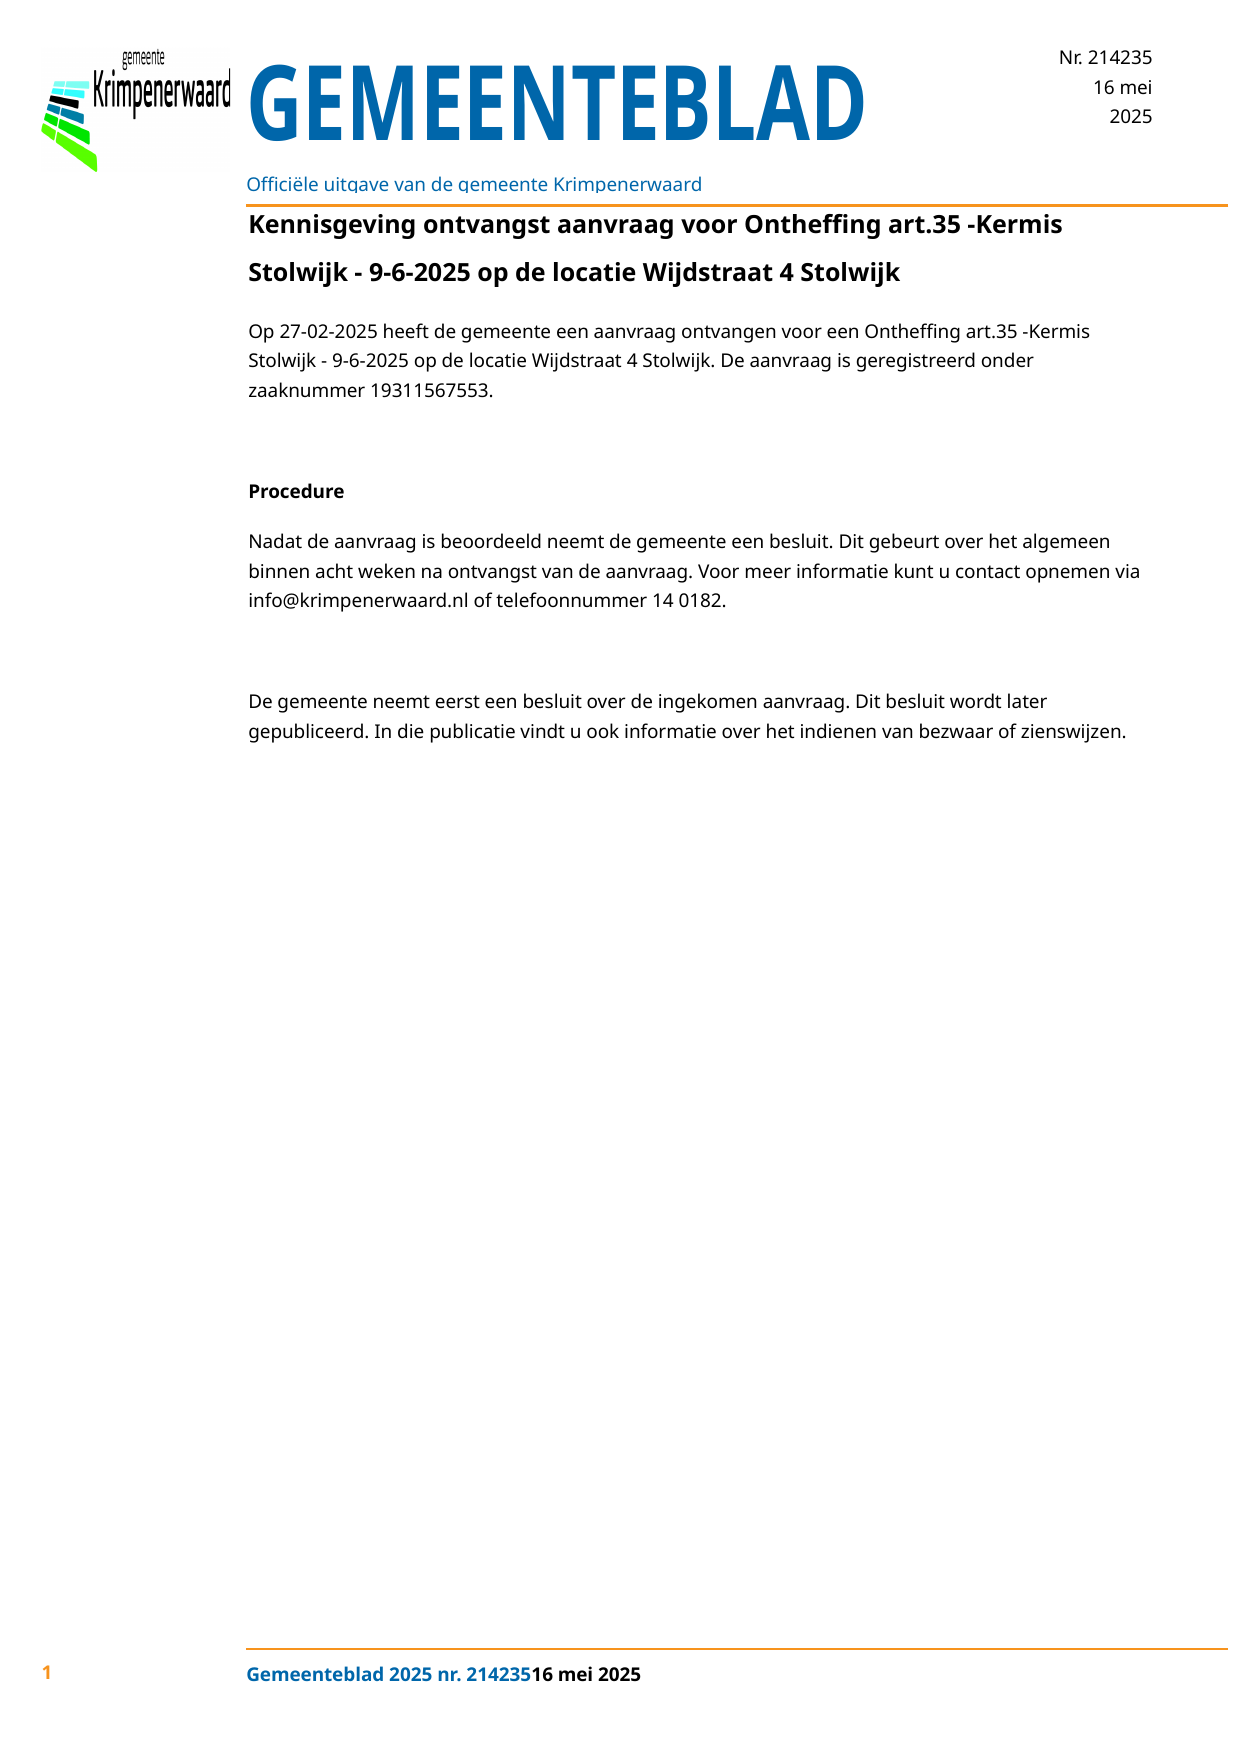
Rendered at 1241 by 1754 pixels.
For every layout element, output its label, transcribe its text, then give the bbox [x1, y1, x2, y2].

text Op 27-02-2025 heeft de gemeente een aanvraag ontvangen voor een Ontheffing art.35 -Kermis Stolwijk - 9-6-2025 op de locatie Wijdstraat 4 Stolwijk. De aanvraag is geregistreerd onder zaaknummer 19311567553. [248, 318, 1152, 403]
text Nadat de aanvraag is beoordeeld neemt de gemeente een besluit. Dit gebeurt over het algemeen binnen acht weken na ontvangst van de aanvraag. Voor meer informatie kunt u contact opnemen via info@krimpenerwaard.nl of telefoonnummer 14 0182. [248, 528, 1152, 613]
picture [41, 47, 231, 172]
text Kennisgeving ontvangst aanvraag voor Ontheffing art.35 -Kermis Stolwijk - 9-6-2025 op de locatie Wijdstraat 4 Stolwijk [248, 207, 1152, 288]
text De gemeente neemt eerst een besluit over de ingekomen aanvraag. Dit besluit wordt later gepubliceerd. In die publicatie vindt u ook informatie over het indienen van bezwaar of zienswijzen. [248, 688, 1152, 744]
text Procedure [248, 478, 1152, 504]
